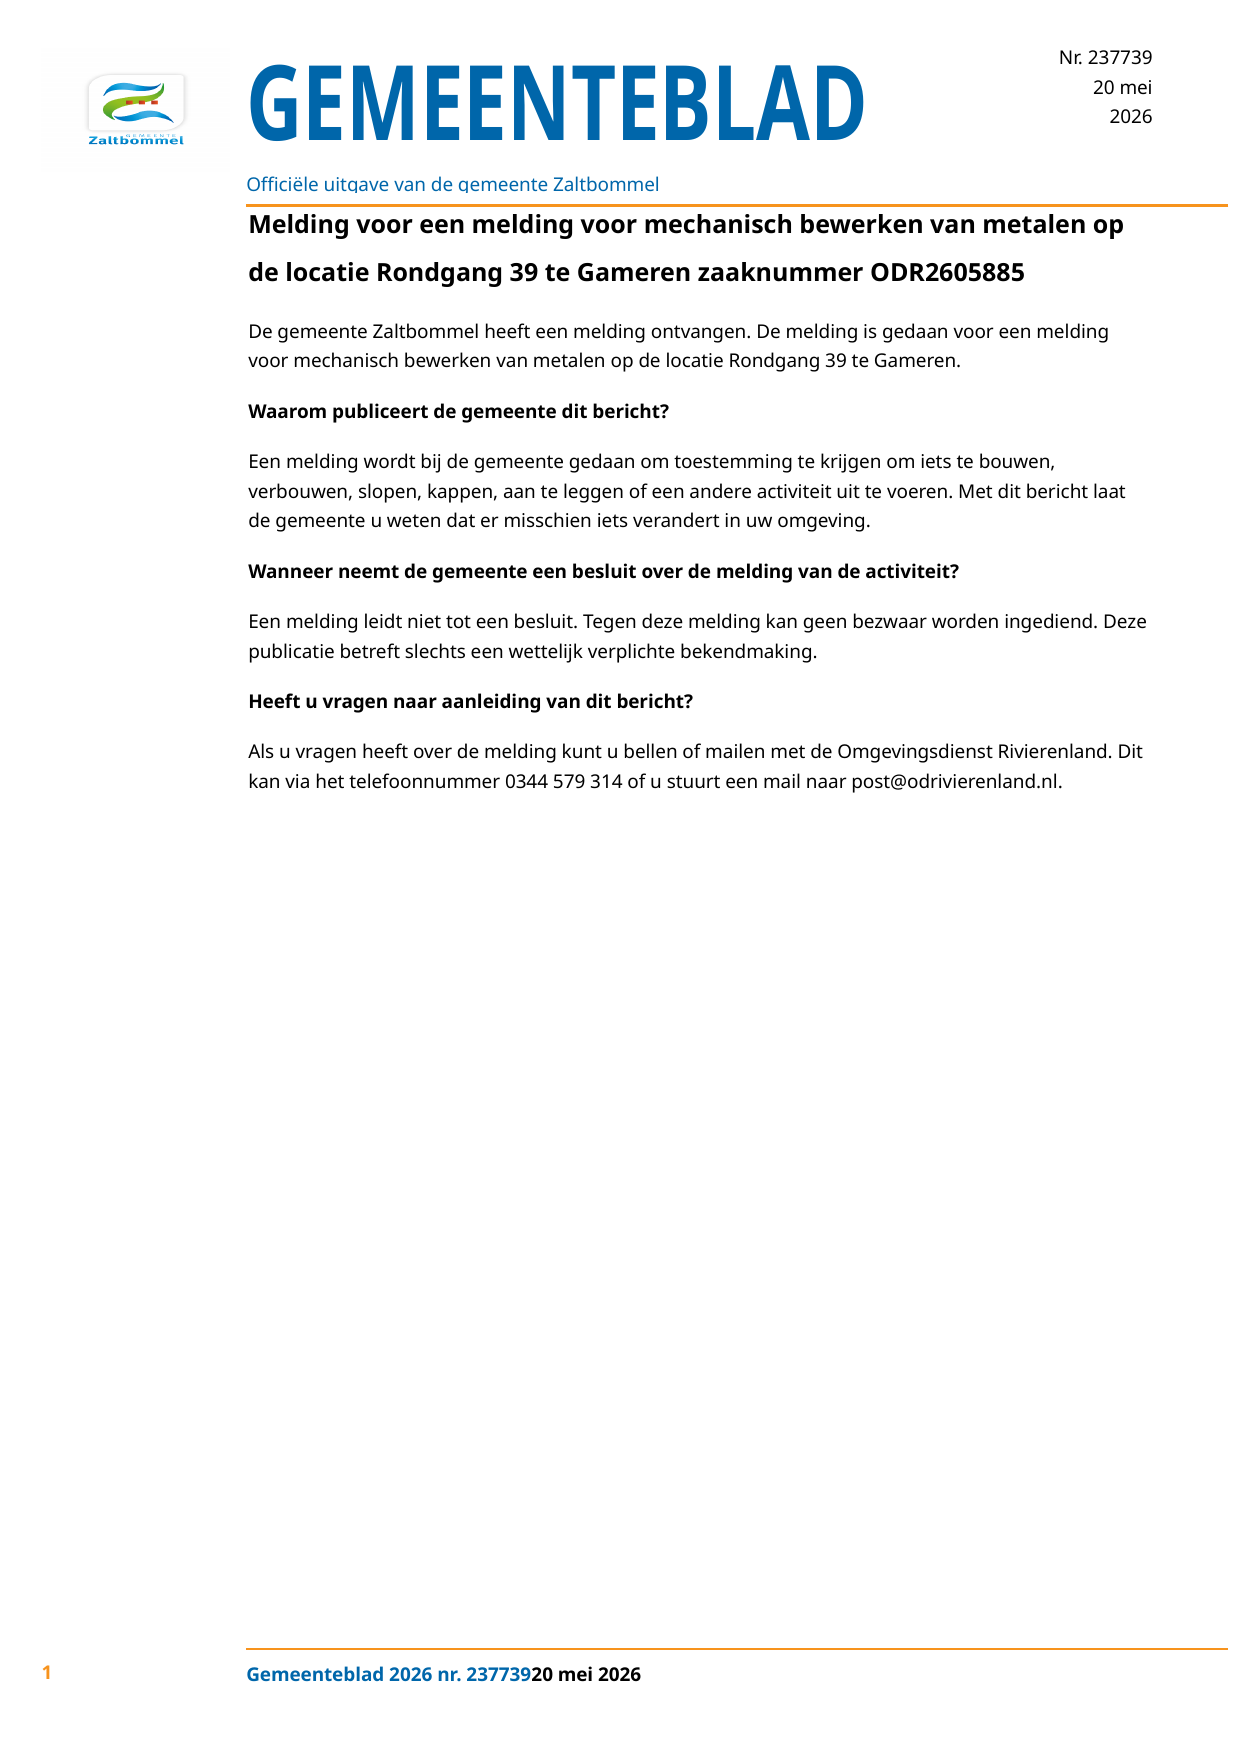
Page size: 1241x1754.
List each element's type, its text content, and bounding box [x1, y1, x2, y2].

text Waarom publiceert de gemeente dit bericht? [248, 398, 1152, 424]
text De gemeente Zaltbommel heeft een melding ontvangen. De melding is gedaan voor een melding voor mechanisch bewerken van metalen op de locatie Rondgang 39 te Gameren. [248, 318, 1152, 373]
picture [41, 47, 231, 172]
text Melding voor een melding voor mechanisch bewerken van metalen op de locatie Rondgang 39 te Gameren zaaknummer ODR2605885 [248, 207, 1152, 288]
text Een melding leidt niet tot een besluit. Tegen deze melding kan geen bezwaar worden ingediend. Deze publicatie betreft slechts een wettelijk verplichte bekendmaking. [248, 608, 1152, 664]
text Heeft u vragen naar aanleiding van dit bericht? [248, 688, 1152, 714]
text Een melding wordt bij de gemeente gedaan om toestemming te krijgen om iets te bouwen, verbouwen, slopen, kappen, aan te leggen of een andere activiteit uit te voeren. Met dit bericht laat de gemeente u weten dat er misschien iets verandert in uw omgeving. [248, 448, 1152, 533]
text Als u vragen heeft over de melding kunt u bellen of mailen met de Omgevingsdienst Rivierenland. Dit kan via het telefoonnummer 0344 579 314 of u stuurt een mail naar post@odrivierenland.nl. [248, 739, 1152, 794]
text Wanneer neemt de gemeente een besluit over de melding van de activiteit? [248, 558, 1152, 584]
